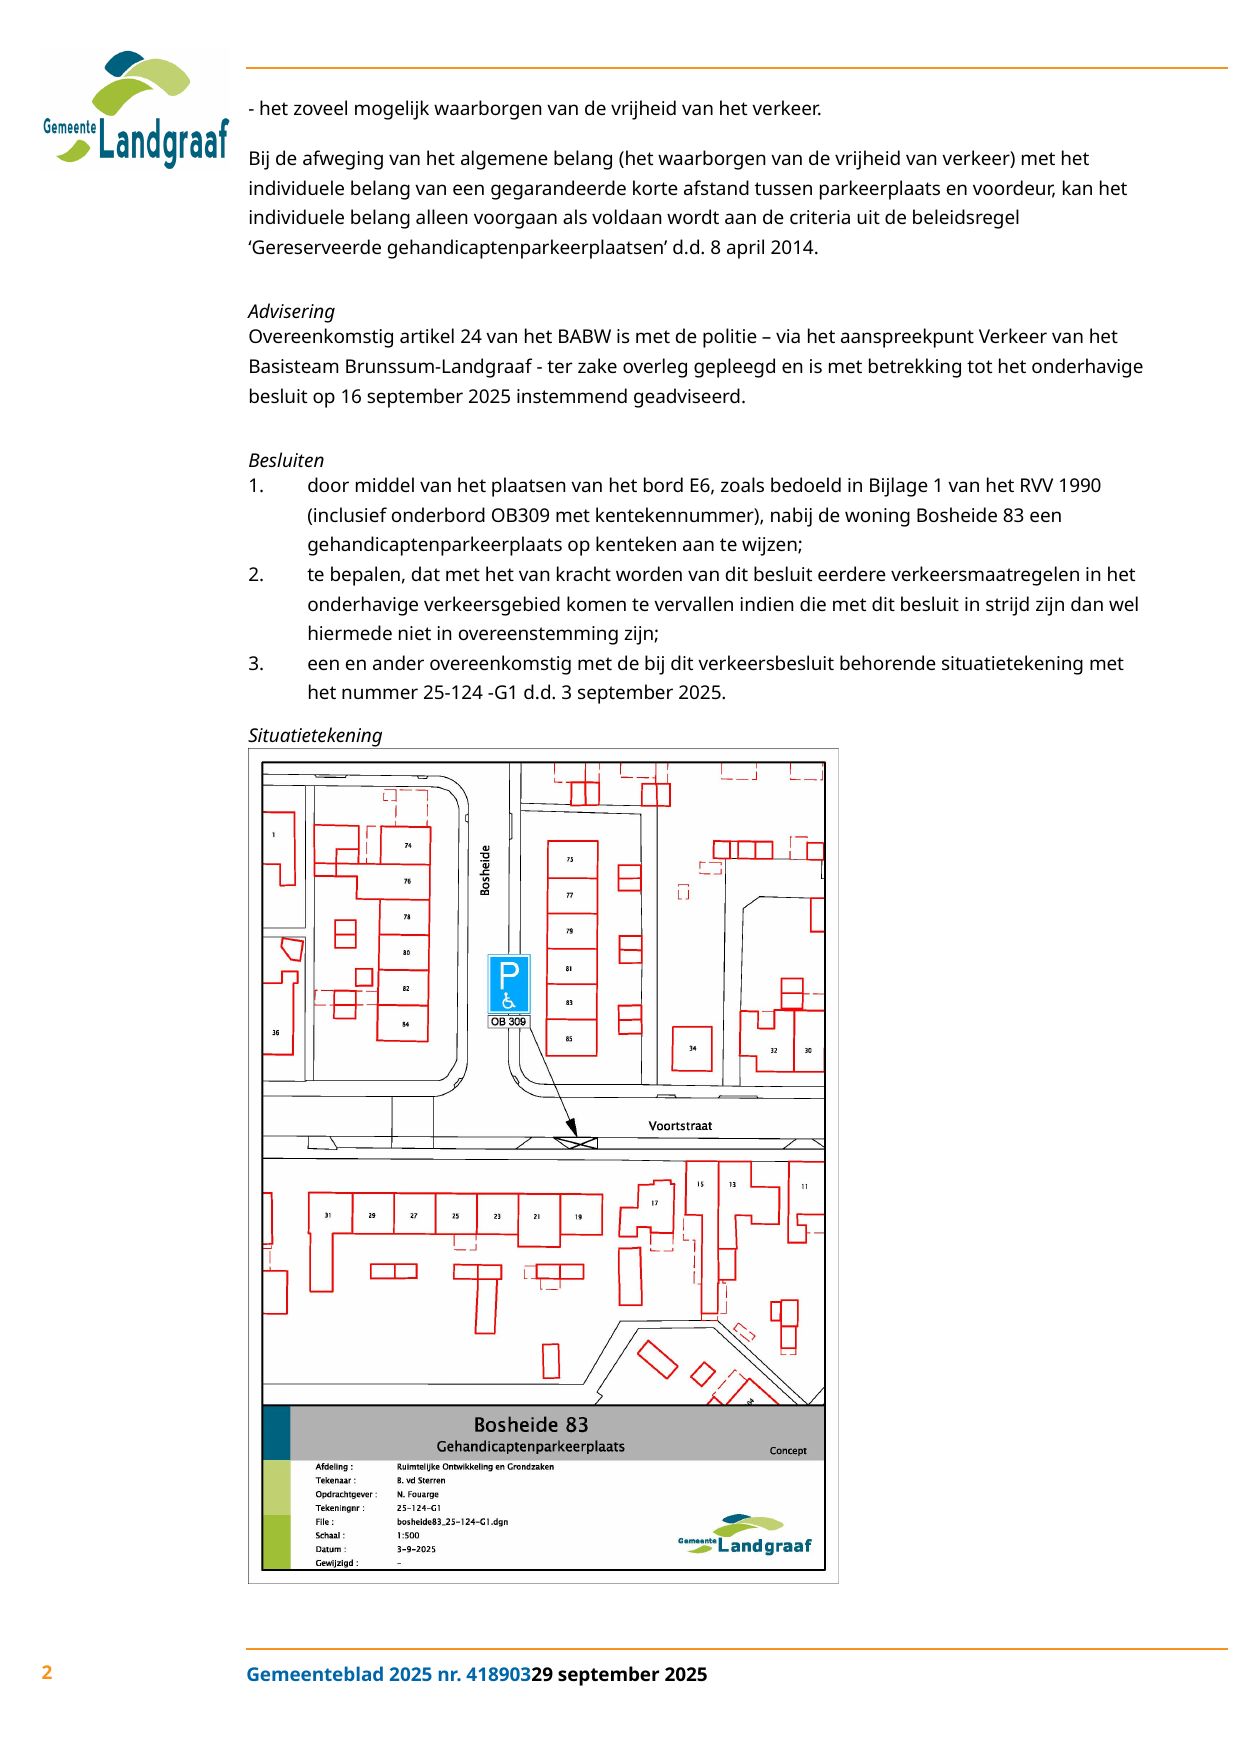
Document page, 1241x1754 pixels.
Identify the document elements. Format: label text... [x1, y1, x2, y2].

list te bepalen, dat met het van kracht worden van dit besluit eerdere verkeersmaatregelen in het onderhavige verkeersgebied komen te vervallen indien die met dit besluit in strijd zijn dan wel hiermede niet in overeenstemming zijn; [248, 561, 1152, 646]
text Bij de afweging van het algemene belang (het waarborgen van de vrijheid van verkeer) met het individuele belang van een gegarandeerde korte afstand tussen parkeerplaats en voordeur, kan het individuele belang alleen voorgaan als voldaan wordt aan de criteria uit de beleidsregel ‘Gereserveerde gehandicaptenparkeerplaatsen’ d.d. 8 april 2014. [248, 145, 1152, 260]
list een en ander overeenkomstig met de bij dit verkeersbesluit behorende situatietekening met het nummer 25-124 -G1 d.d. 3 september 2025. [248, 650, 1152, 705]
text Besluiten [248, 447, 1152, 472]
list door middel van het plaatsen van het bord E6, zoals bedoeld in Bijlage 1 van het RVV 1990 (inclusief onderbord OB309 met kentekennummer), nabij de woning Bosheide 83 een gehandicaptenparkeerplaats op kenteken aan te wijzen; [248, 472, 1152, 557]
picture [248, 748, 839, 1584]
text Situatietekening [248, 723, 1152, 748]
text - het zoveel mogelijk waarborgen van de vrijheid van het verkeer. [248, 95, 1152, 121]
text Advisering [248, 298, 1152, 324]
text Overeenkomstig artikel 24 van het BABW is met de politie – via het aanspreekpunt Verkeer van het Basisteam Brunssum-Landgraaf - ter zake overleg gepleegd en is met betrekking tot het onderhavige besluit op 16 september 2025 instemmend geadviseerd. [248, 324, 1152, 408]
picture [41, 47, 231, 172]
